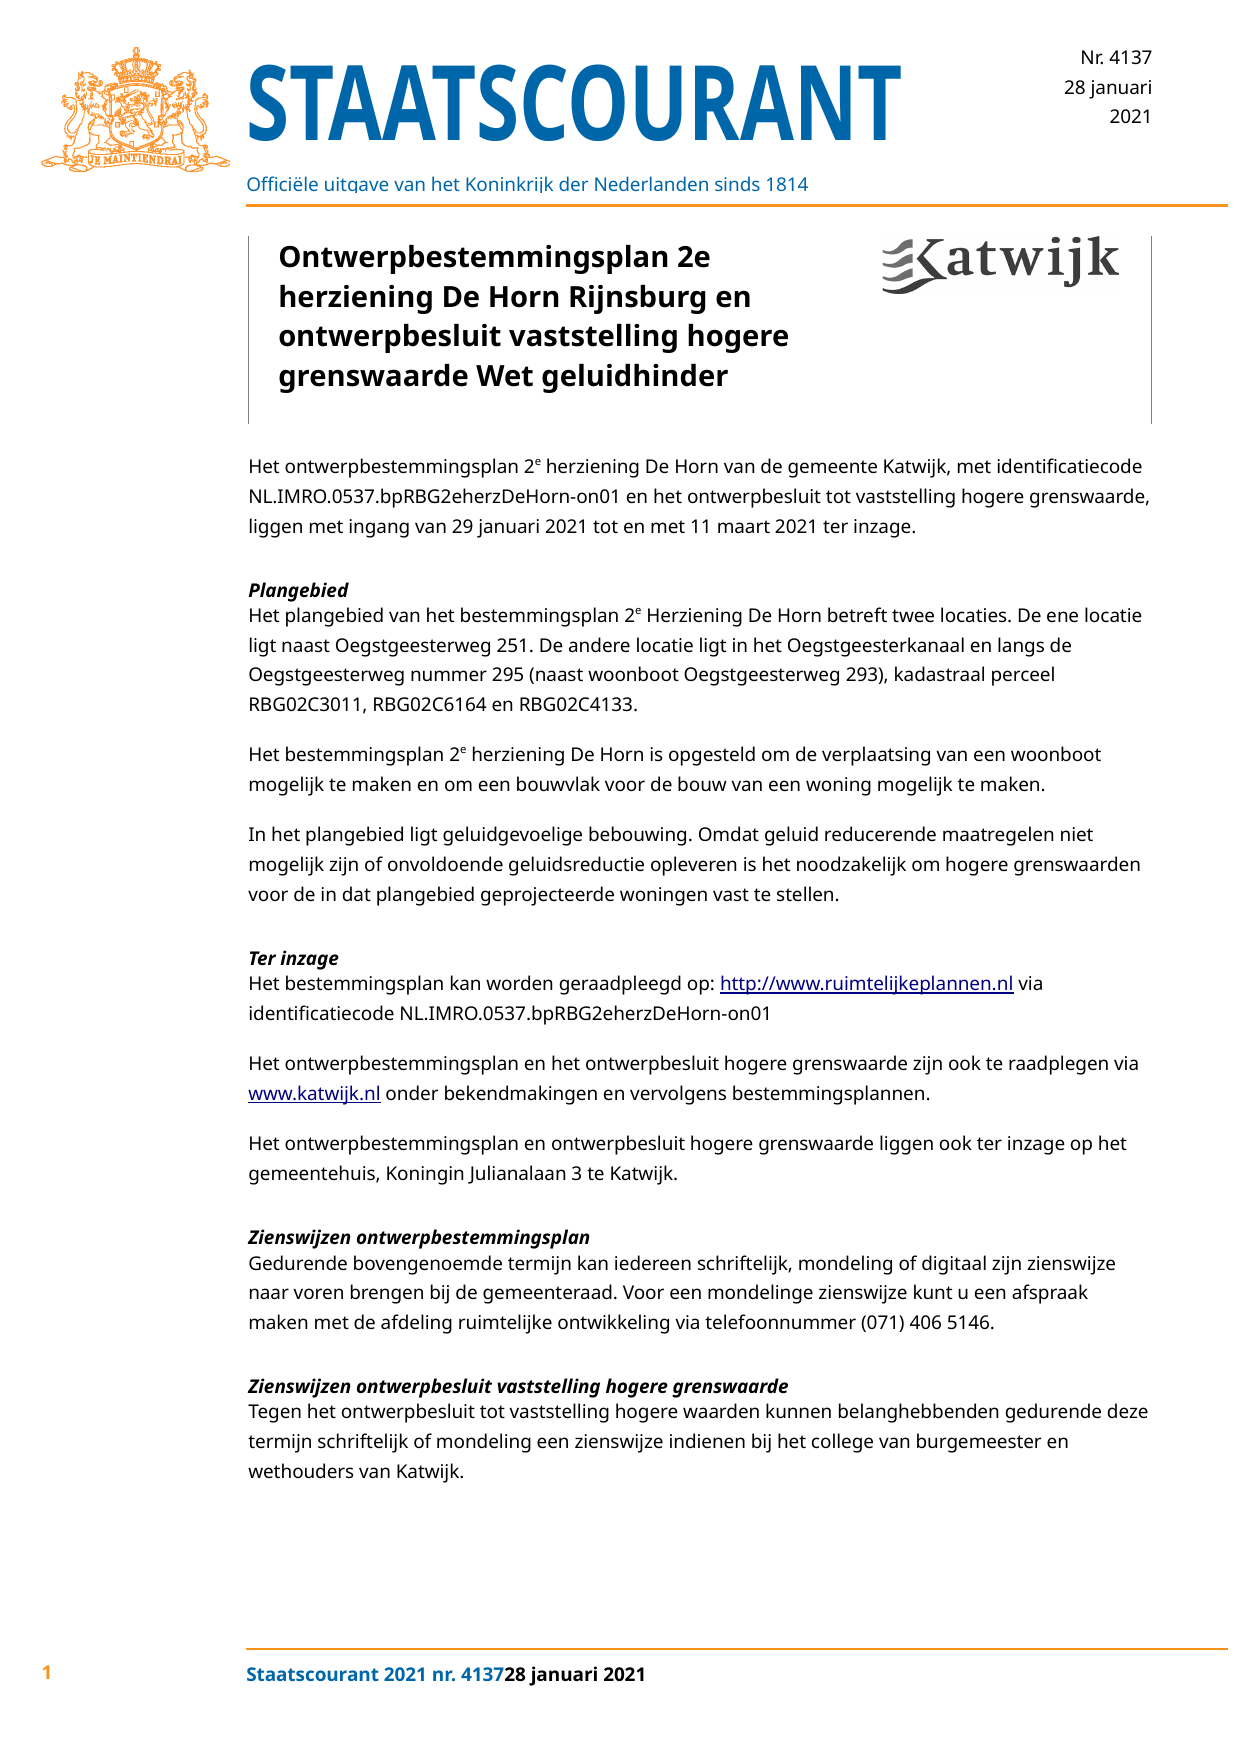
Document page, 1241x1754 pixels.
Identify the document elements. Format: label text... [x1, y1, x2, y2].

text Het ontwerpbestemmingsplan en het ontwerpbesluit hogere grenswaarde zijn ook te raadplegen via www.katwijk.nl onder bekendmakingen en vervolgens bestemmingsplannen. [248, 1051, 1152, 1106]
table_header Ontwerpbestemmingsplan 2e herziening De Horn Rijnsburg en ontwerpbesluit vaststelling hogere grenswaarde Wet geluidhinder [249, 236, 850, 424]
text Het bestemmingsplan 2e herziening De Horn is opgesteld om de verplaatsing van een woonboot mogelijk te maken en om een bouwvlak voor de bouw van een woning mogelijk te maken. [248, 742, 1152, 797]
picture [41, 47, 231, 172]
text Plangebied [248, 577, 1152, 602]
text Zienswijzen ontwerpbesluit vaststelling hogere grenswaarde [248, 1373, 1152, 1399]
table_header [850, 236, 882, 293]
picture [882, 236, 1119, 294]
text Het ontwerpbestemmingsplan en ontwerpbesluit hogere grenswaarde liggen ook ter inzage op het gemeentehuis, Koningin Julianalaan 3 te Katwijk. [248, 1131, 1152, 1186]
text Gedurende bovengenoemde termijn kan iedereen schriftelijk, mondeling of digitaal zijn zienswijze naar voren brengen bij de gemeenteraad. Voor een mondelinge zienswijze kunt u een afspraak maken met de afdeling ruimtelijke ontwikkeling via telefoonnummer (071) 406 5146. [248, 1250, 1152, 1335]
text Tegen het ontwerpbesluit tot vaststelling hogere waarden kunnen belanghebbenden gedurende deze termijn schriftelijk of mondeling een zienswijze indienen bij het college van burgemeester en wethouders van Katwijk. [248, 1399, 1152, 1483]
table_header [850, 294, 1151, 424]
text Het bestemmingsplan kan worden geraadpleegd op: http://www.ruimtelijkeplannen.nl via identificatiecode NL.IMRO.0537.bpRBG2eherzDeHorn-on01 [248, 971, 1152, 1026]
table_header [1119, 236, 1151, 293]
text In het plangebied ligt geluidgevoelige bebouwing. Omdat geluid reducerende maatregelen niet mogelijk zijn of onvoldoende geluidsreductie opleveren is het noodzakelijk om hogere grenswaarden voor de in dat plangebied geprojecteerde woningen vast te stellen. [248, 822, 1152, 907]
text Het ontwerpbestemmingsplan 2e herziening De Horn van de gemeente Katwijk, met identificatiecode NL.IMRO.0537.bpRBG2eherzDeHorn-on01 en het ontwerpbesluit tot vaststelling hogere grenswaarde, liggen met ingang van 29 januari 2021 tot en met 11 maart 2021 ter inzage. [248, 454, 1152, 538]
text Ter inzage [248, 945, 1152, 971]
text Het plangebied van het bestemmingsplan 2e Herziening De Horn betreft twee locaties. De ene locatie ligt naast Oegstgeesterweg 251. De andere locatie ligt in het Oegstgeesterkanaal en langs de Oegstgeesterweg nummer 295 (naast woonboot Oegstgeesterweg 293), kadastraal perceel RBG02C3011, RBG02C6164 en RBG02C4133. [248, 602, 1152, 717]
text Zienswijzen ontwerpbestemmingsplan [248, 1224, 1152, 1250]
